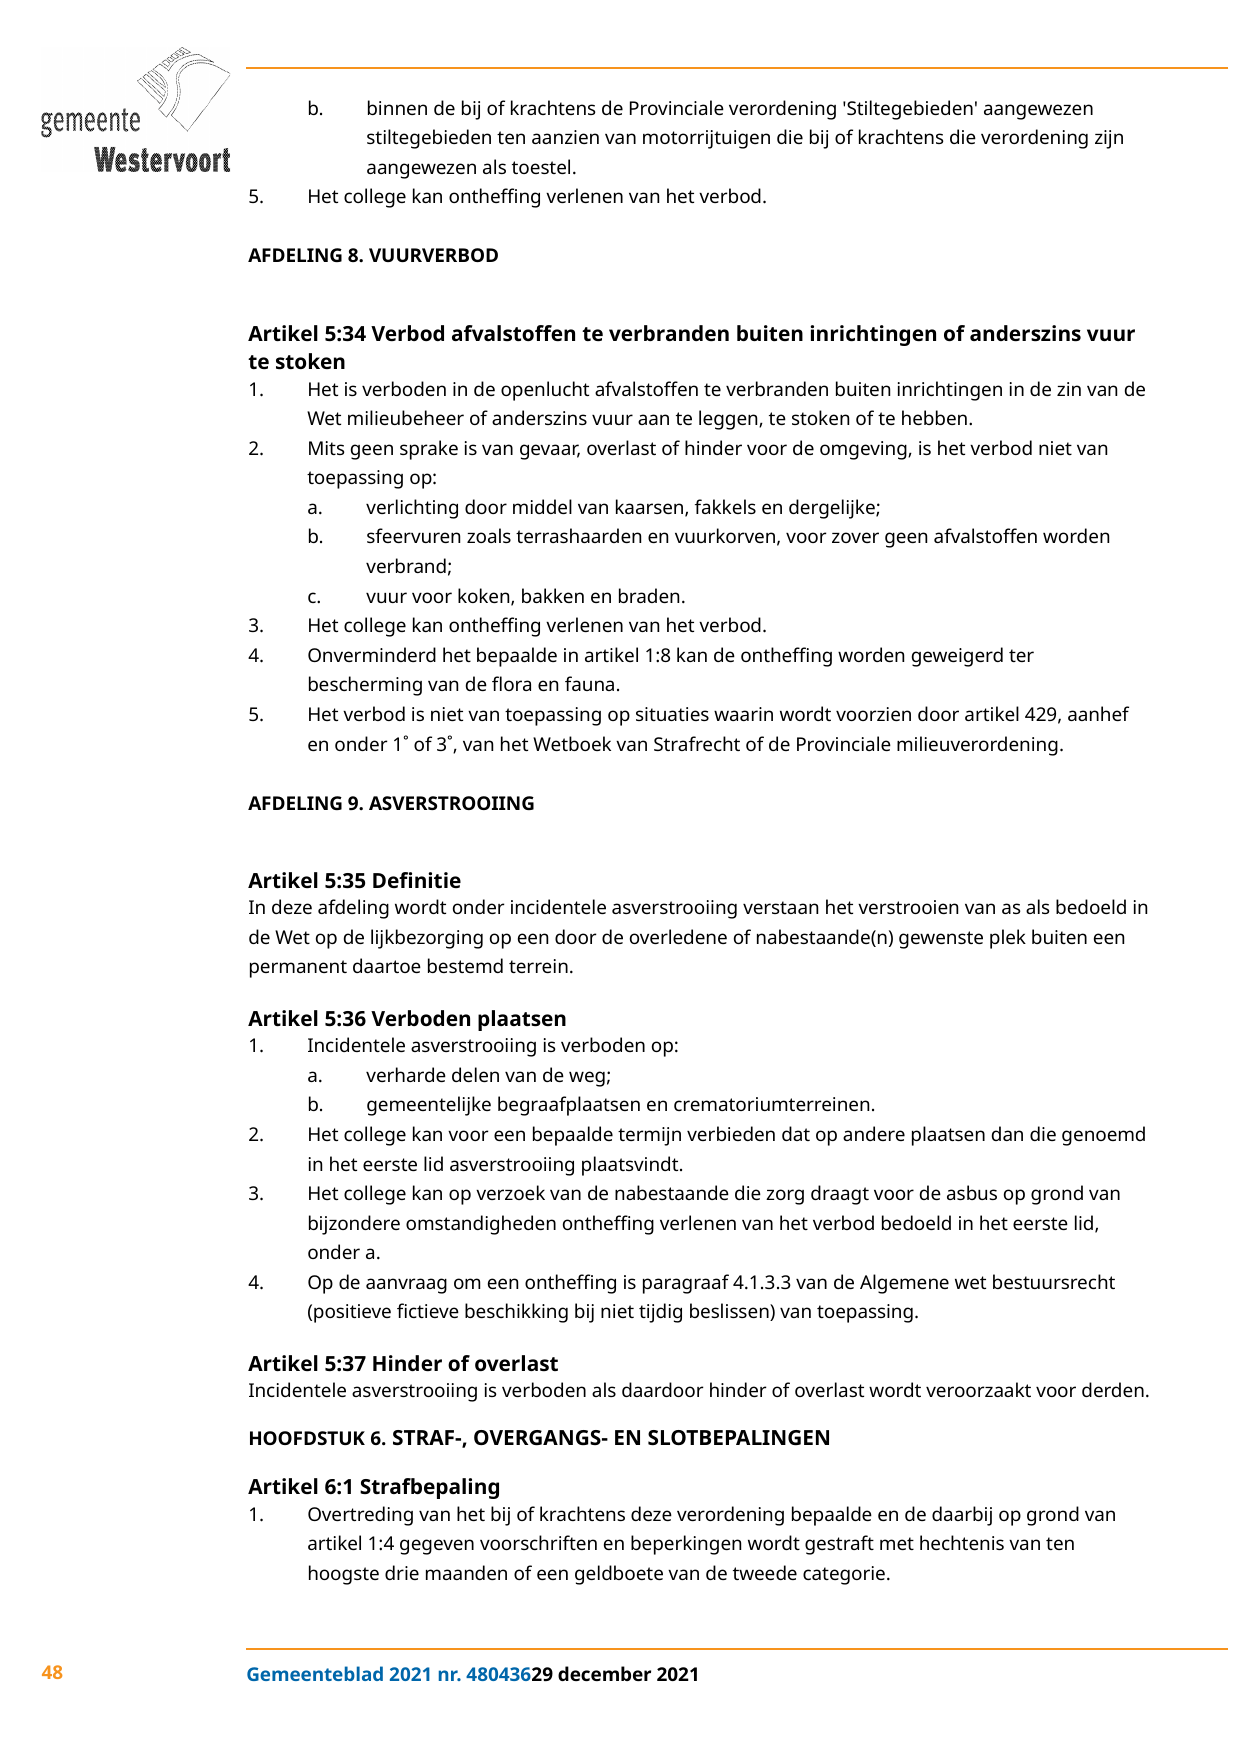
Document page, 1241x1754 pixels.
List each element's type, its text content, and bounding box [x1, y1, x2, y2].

list Onverminderd het bepaalde in artikel 1:8 kan de ontheffing worden geweigerd ter bescherming van de flora en fauna. [248, 642, 1152, 697]
list Op de aanvraag om een ontheffing is paragraaf 4.1.3.3 van de Algemene wet bestuursrecht (positieve fictieve beschikking bij niet tijdig beslissen) van toepassing. [248, 1269, 1152, 1324]
text HOOFDSTUK 6. STRAF-, OVERGANGS- EN SLOTBEPALINGEN [248, 1423, 1152, 1452]
list Het is verboden in de openlucht afvalstoffen te verbranden buiten inrichtingen in de zin van de Wet milieubeheer of anderszins vuur aan te leggen, te stoken of te hebben. [248, 376, 1152, 431]
list Het college kan voor een bepaalde termijn verbieden dat op andere plaatsen dan die genoemd in het eerste lid asverstrooiing plaatsvindt. [248, 1121, 1152, 1177]
text In deze afdeling wordt onder incidentele asverstrooiing verstaan het verstrooien van as als bedoeld in de Wet op de lijkbezorging op een door de overledene of nabestaande(n) gewenste plek buiten een permanent daartoe bestemd terrein. [248, 894, 1152, 979]
text AFDELING 8. VUURVERBOD [248, 243, 1152, 268]
text Artikel 5:36 Verboden plaatsen [248, 1004, 1152, 1032]
text Artikel 5:35 Definitie [248, 866, 1152, 894]
list verharde delen van de weg; [307, 1062, 1152, 1088]
text Incidentele asverstrooiing is verboden als daardoor hinder of overlast wordt veroorzaakt voor derden. [248, 1378, 1152, 1403]
text AFDELING 9. ASVERSTROOIING [248, 790, 1152, 816]
text Artikel 5:37 Hinder of overlast [248, 1349, 1152, 1378]
picture [41, 47, 231, 172]
list Overtreding van het bij of krachtens deze verordening bepaalde en de daarbij op grond van artikel 1:4 gegeven voorschriften en beperkingen wordt gestraft met hechtenis van ten hoogste drie maanden of een geldboete van de tweede categorie. [248, 1501, 1152, 1586]
list vuur voor koken, bakken en braden. [307, 583, 1152, 608]
text Artikel 6:1 Strafbepaling [248, 1472, 1152, 1501]
list Incidentele asverstrooiing is verboden op: [248, 1032, 1152, 1058]
list Het verbod is niet van toepassing op situaties waarin wordt voorzien door artikel 429, aanhef en onder 1˚ of 3˚, van het Wetboek van Strafrecht of de Provinciale milieuverordening. [248, 701, 1152, 756]
list binnen de bij of krachtens de Provinciale verordening 'Stiltegebieden' aangewezen stiltegebieden ten aanzien van motorrijtuigen die bij of krachtens die verordening zijn aangewezen als toestel. [307, 95, 1152, 180]
list Mits geen sprake is van gevaar, overlast of hinder voor de omgeving, is het verbod niet van toepassing op: [248, 435, 1152, 490]
list sfeervuren zoals terrashaarden en vuurkorven, voor zover geen afvalstoffen worden verbrand; [307, 524, 1152, 579]
list Het college kan ontheffing verlenen van het verbod. [248, 183, 1152, 209]
list Het college kan op verzoek van de nabestaande die zorg draagt voor de asbus op grond van bijzondere omstandigheden ontheffing verlenen van het verbod bedoeld in het eerste lid, onder a. [248, 1180, 1152, 1265]
list gemeentelijke begraafplaatsen en crematoriumterreinen. [307, 1092, 1152, 1117]
list Het college kan ontheffing verlenen van het verbod. [248, 612, 1152, 638]
text Artikel 5:34 Verbod afvalstoffen te verbranden buiten inrichtingen of anderszins vuur te stoken [248, 319, 1152, 376]
list verlichting door middel van kaarsen, fakkels en dergelijke; [307, 494, 1152, 520]
